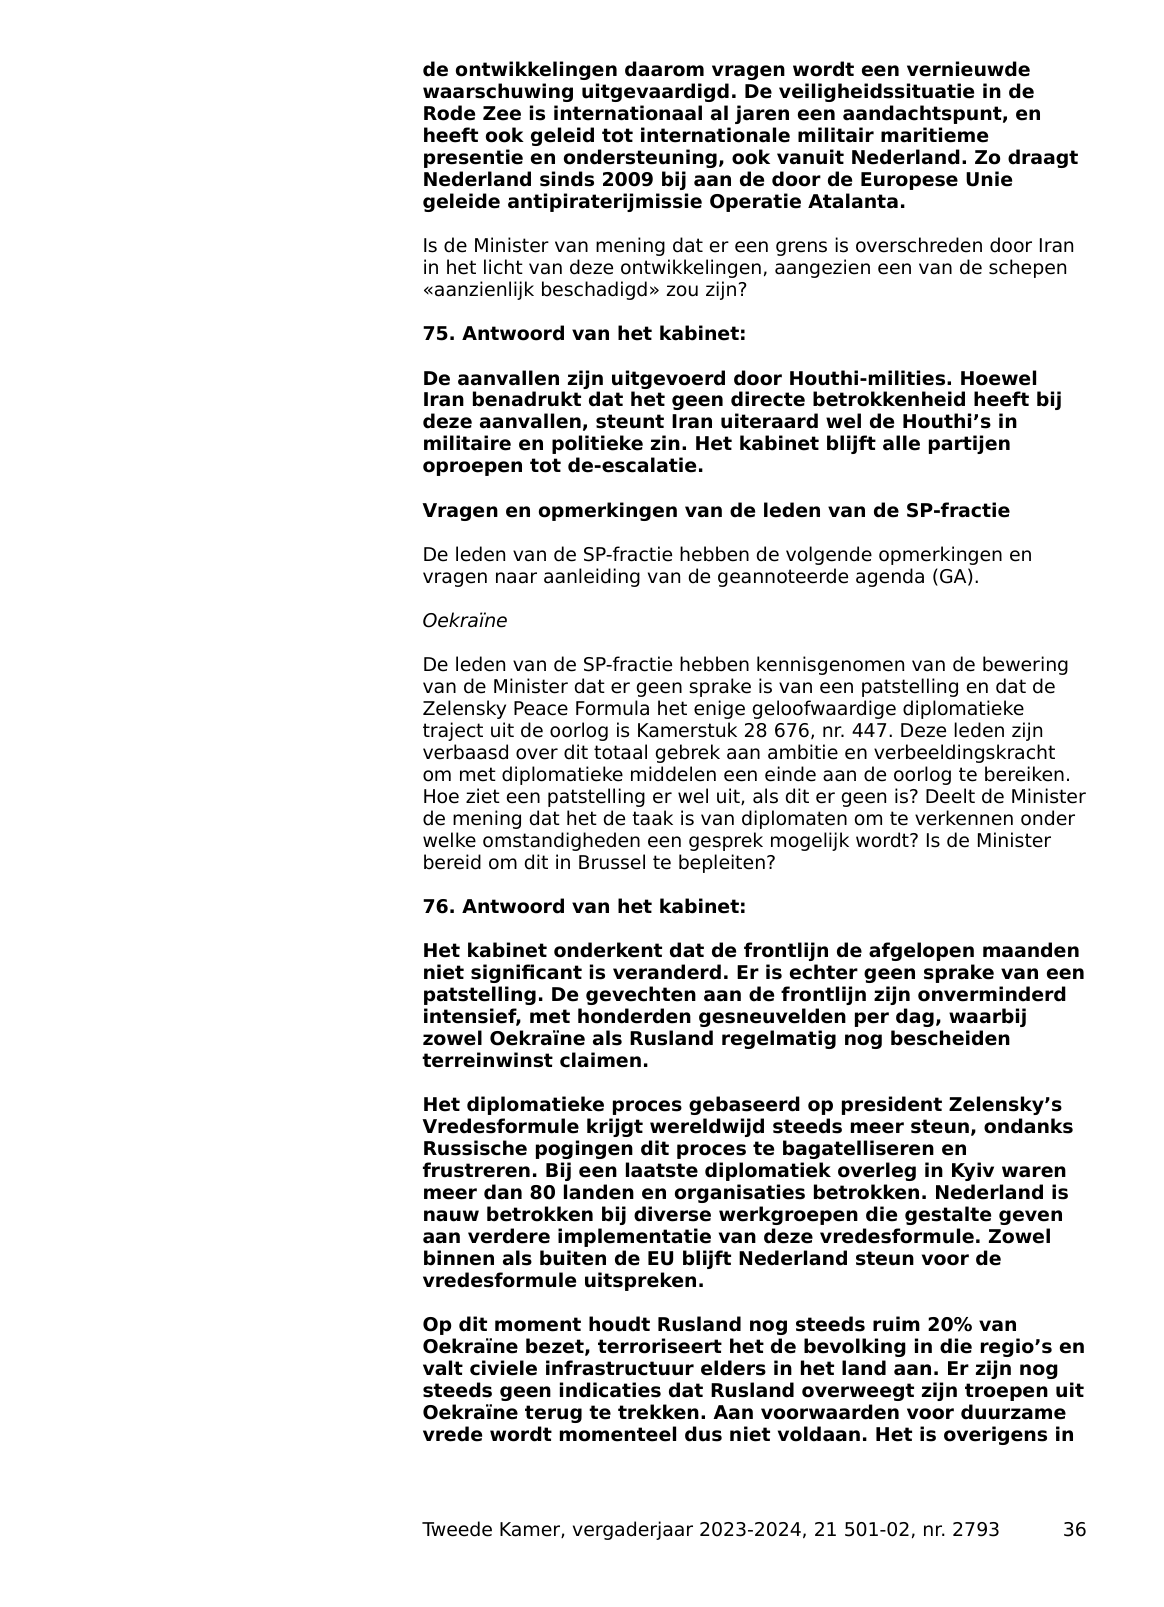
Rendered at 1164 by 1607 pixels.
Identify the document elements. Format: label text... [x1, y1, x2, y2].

subtitle Oekraïne [422, 610, 1087, 632]
text De leden van de SP-fractie hebben kennisgenomen van de bewering van de Minister dat er geen sprake is van een patstelling en dat de Zelensky Peace Formula het enige geloofwaardige diplomatieke traject uit de oorlog is Kamerstuk 28 676, nr. 447. Deze leden zijn verbaasd over dit totaal gebrek aan ambitie en verbeeldingskracht om met diplomatieke middelen een einde aan de oorlog te bereiken. Hoe ziet een patstelling er wel uit, als dit er geen is? Deelt de Minister de mening dat het de taak is van diplomaten om te verkennen onder welke omstandigheden een gesprek mogelijk wordt? Is de Minister bereid om dit in Brussel te bepleiten? [422, 654, 1087, 874]
text Het kabinet onderkent dat de frontlijn de afgelopen maanden niet significant is veranderd. Er is echter geen sprake van een patstelling. De gevechten aan de frontlijn zijn onverminderd intensief, met honderden gesneuvelden per dag, waarbij zowel Oekraïne als Rusland regelmatig nog bescheiden terreinwinst claimen. [422, 940, 1087, 1072]
subtitle 75. Antwoord van het kabinet: [422, 323, 1087, 345]
text De aanvallen zijn uitgevoerd door Houthi-milities. Hoewel Iran benadrukt dat het geen directe betrokkenheid heeft bij deze aanvallen, steunt Iran uiteraard wel de Houthi’s in militaire en politieke zin. Het kabinet blijft alle partijen oproepen tot de-escalatie. [422, 367, 1087, 477]
text De leden van de SP-fractie hebben de volgende opmerkingen en vragen naar aanleiding van de geannoteerde agenda (GA). [422, 544, 1087, 588]
text de ontwikkelingen daarom vragen wordt een vernieuwde waarschuwing uitgevaardigd. De veiligheidssituatie in de Rode Zee is internationaal al jaren een aandachtspunt, en heeft ook geleid tot internationale militair maritieme presentie en ondersteuning, ook vanuit Nederland. Zo draagt Nederland sinds 2009 bij aan de door de Europese Unie geleide antipiraterijmissie Operatie Atalanta. [422, 59, 1087, 213]
subtitle 76. Antwoord van het kabinet: [422, 896, 1087, 918]
text Is de Minister van mening dat er een grens is overschreden door Iran in het licht van deze ontwikkelingen, aangezien een van de schepen «aanzienlijk beschadigd» zou zijn? [422, 235, 1087, 301]
text Het diplomatieke proces gebaseerd op president Zelensky’s Vredesformule krijgt wereldwijd steeds meer steun, ondanks Russische pogingen dit proces te bagatelliseren en frustreren. Bij een laatste diplomatiek overleg in Kyiv waren meer dan 80 landen en organisaties betrokken. Nederland is nauw betrokken bij diverse werkgroepen die gestalte geven aan verdere implementatie van deze vredesformule. Zowel binnen als buiten de EU blijft Nederland steun voor de vredesformule uitspreken. [422, 1094, 1087, 1292]
subtitle Vragen en opmerkingen van de leden van de SP-fractie [422, 499, 1087, 521]
text Op dit moment houdt Rusland nog steeds ruim 20% van Oekraïne bezet, terroriseert het de bevolking in die regio’s en valt civiele infrastructuur elders in het land aan. Er zijn nog steeds geen indicaties dat Rusland overweegt zijn troepen uit Oekraïne terug te trekken. Aan voorwaarden voor duurzame vrede wordt momenteel dus niet voldaan. Het is overigens in [422, 1314, 1087, 1446]
